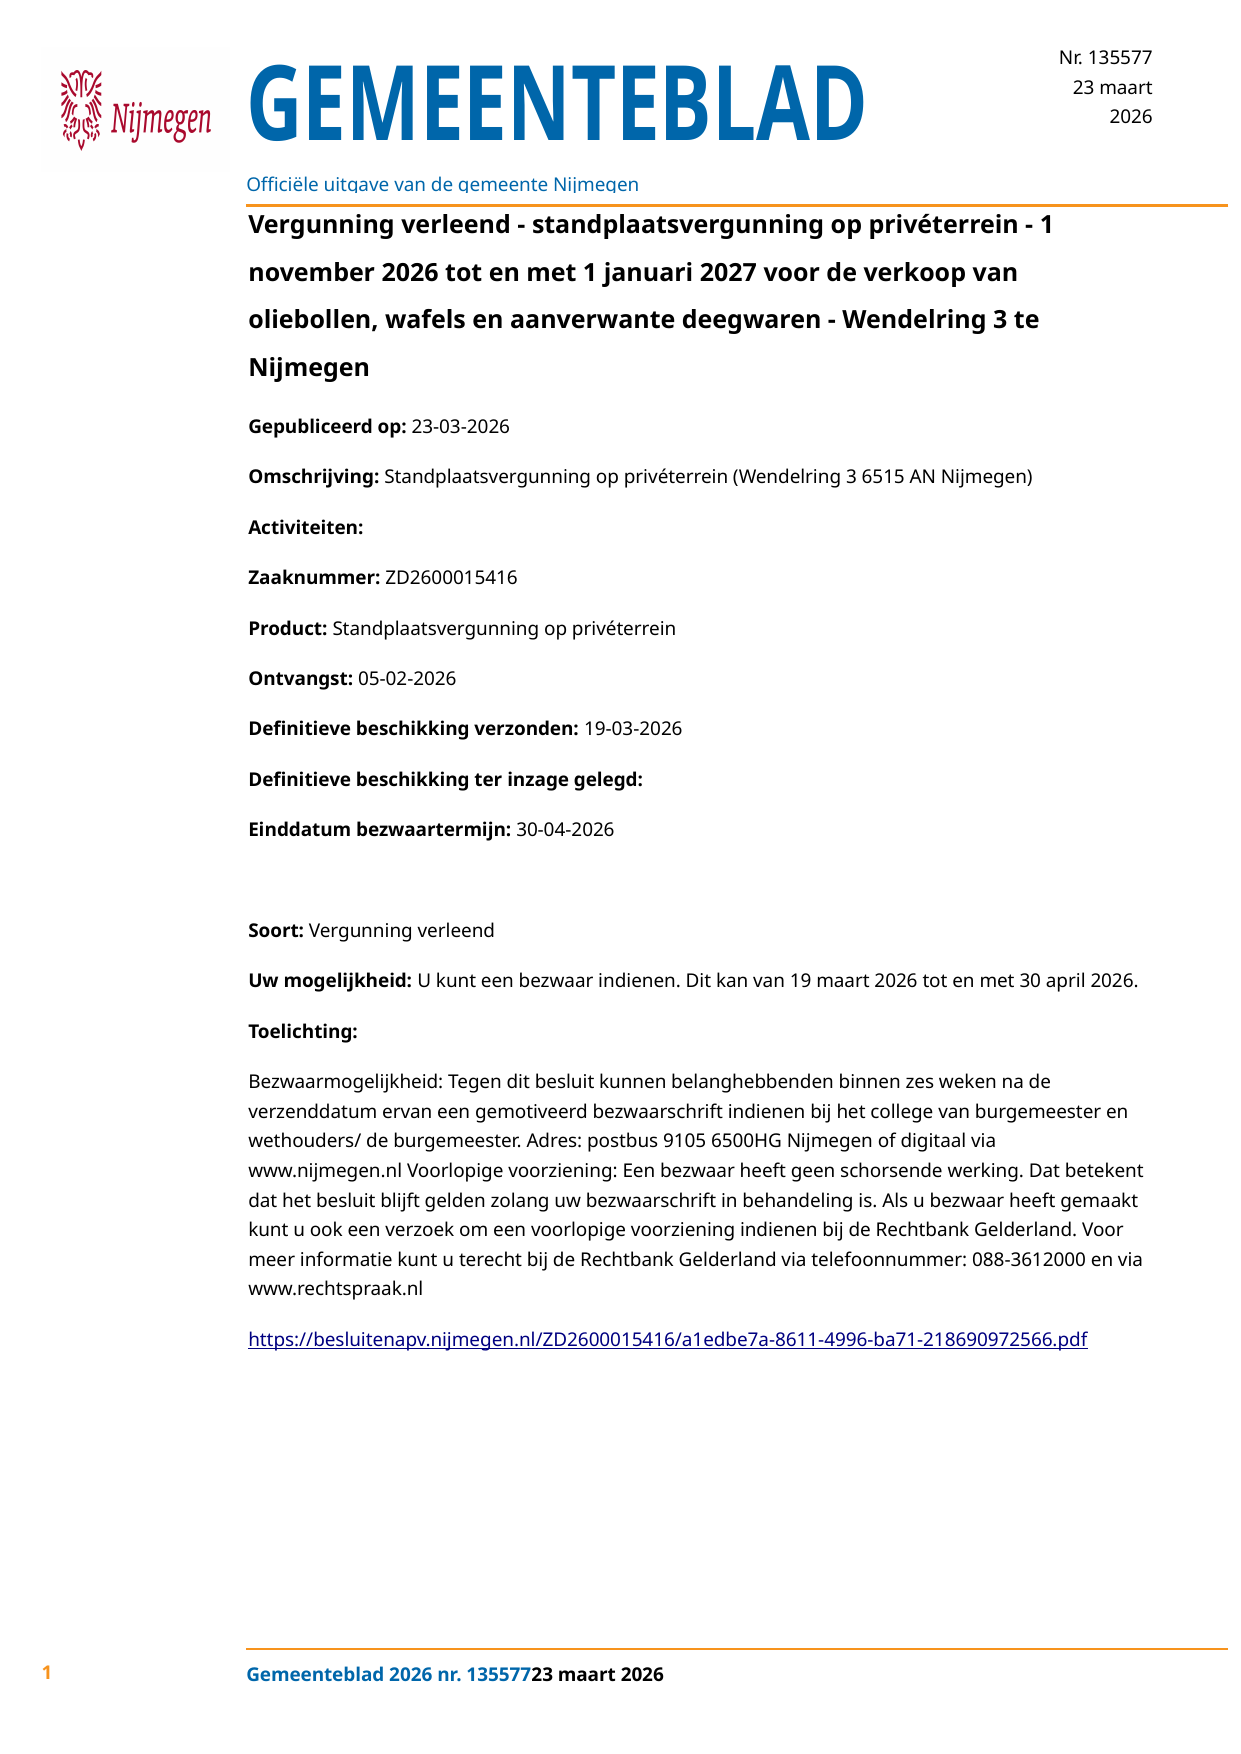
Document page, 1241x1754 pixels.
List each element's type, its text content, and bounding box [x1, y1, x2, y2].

text Definitieve beschikking verzonden: 19-03-2026 [248, 716, 1152, 741]
text Soort: Vergunning verleend [248, 917, 1152, 943]
text Product: Standplaatsvergunning op privéterrein [248, 615, 1152, 641]
text Ontvangst: 05-02-2026 [248, 665, 1152, 691]
text Zaaknummer: ZD2600015416 [248, 564, 1152, 590]
text Omschrijving: Standplaatsvergunning op privéterrein (Wendelring 3 6515 AN Nijmegen) [248, 463, 1152, 489]
text Bezwaarmogelijkheid: Tegen dit besluit kunnen belanghebbenden binnen zes weken na de verzenddatum ervan een gemotiveerd bezwaarschrift indienen bij het college van burgemeester en wethouders/ de burgemeester. Adres: postbus 9105 6500HG Nijmegen of digitaal via www.nijmegen.nl Voorlopige voorziening: Een bezwaar heeft geen schorsende werking. Dat betekent dat het besluit blijft gelden zolang uw bezwaarschrift in behandeling is. Als u bezwaar heeft gemaakt kunt u ook een verzoek om een voorlopige voorziening indienen bij de Rechtbank Gelderland. Voor meer informatie kunt u terecht bij de Rechtbank Gelderland via telefoonnummer: 088-3612000 en via www.rechtspraak.nl [248, 1068, 1152, 1301]
picture [41, 47, 231, 172]
text Toelichting: [248, 1018, 1152, 1044]
text Uw mogelijkheid: U kunt een bezwaar indienen. Dit kan van 19 maart 2026 tot en met 30 april 2026. [248, 968, 1152, 993]
text https://besluitenapv.nijmegen.nl/ZD2600015416/a1edbe7a-8611-4996-ba71-218690972566.pdf [248, 1326, 1152, 1352]
text Einddatum bezwaartermijn: 30-04-2026 [248, 816, 1152, 842]
text Definitieve beschikking ter inzage gelegd: [248, 766, 1152, 792]
text Vergunning verleend - standplaatsvergunning op privéterrein - 1 november 2026 tot en met 1 januari 2027 voor de verkoop van oliebollen, wafels en aanverwante deegwaren - Wendelring 3 te Nijmegen [248, 207, 1152, 384]
text Gepubliceerd op: 23-03-2026 [248, 413, 1152, 439]
text Activiteiten: [248, 514, 1152, 540]
